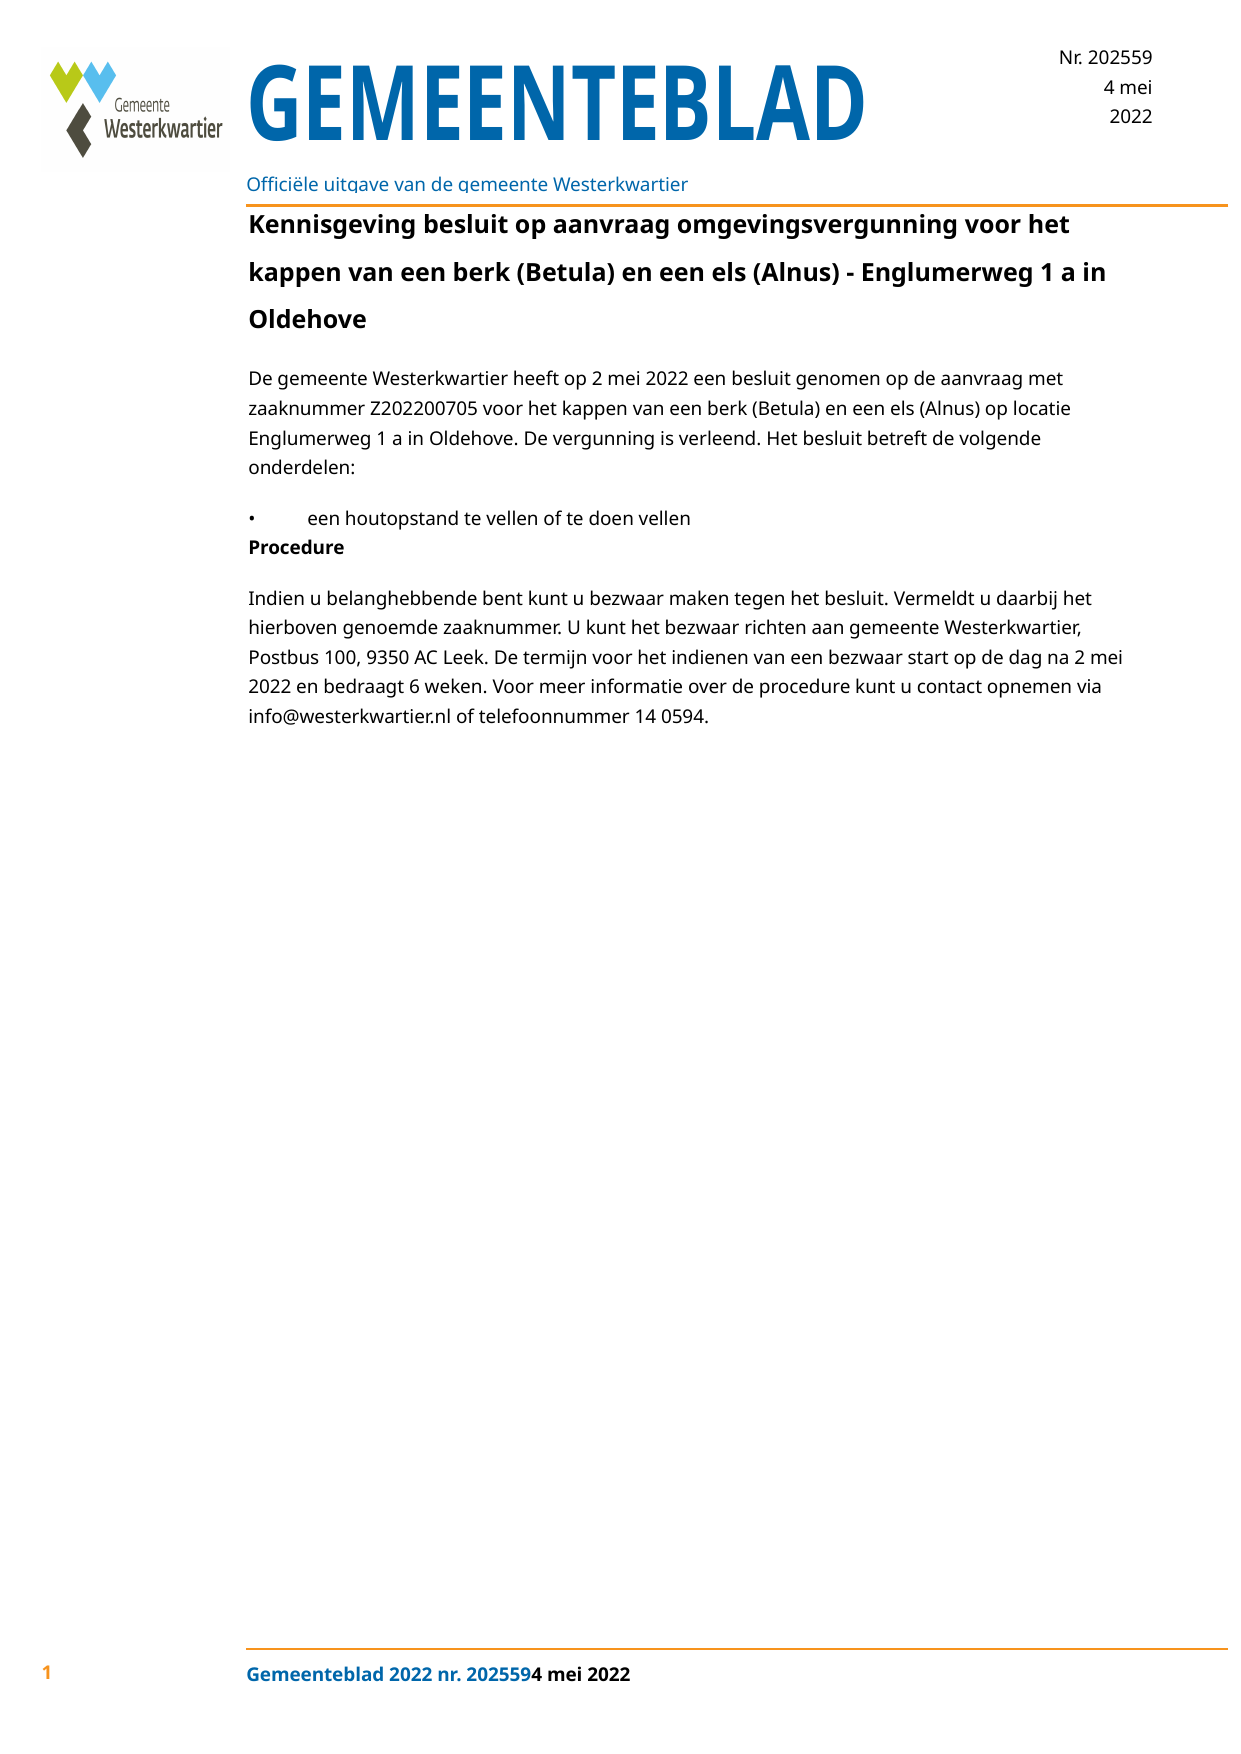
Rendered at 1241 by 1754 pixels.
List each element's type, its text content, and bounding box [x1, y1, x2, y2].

list een houtopstand te vellen of te doen vellen [248, 505, 1152, 530]
text Kennisgeving besluit op aanvraag omgevingsvergunning voor het kappen van een berk (Betula) en een els (Alnus) - Englumerweg 1 a in Oldehove [248, 207, 1152, 336]
text De gemeente Westerkwartier heeft op 2 mei 2022 een besluit genomen op de aanvraag met zaaknummer Z202200705 voor het kappen van een berk (Betula) en een els (Alnus) op locatie Englumerweg 1 a in Oldehove. De vergunning is verleend. Het besluit betreft de volgende onderdelen: [248, 366, 1152, 480]
text Procedure [248, 534, 1152, 560]
text Indien u belanghebbende bent kunt u bezwaar maken tegen het besluit. Vermeldt u daarbij het hierboven genoemde zaaknummer. U kunt het bezwaar richten aan gemeente Westerkwartier, Postbus 100, 9350 AC Leek. De termijn voor het indienen van een bezwaar start op de dag na 2 mei 2022 en bedraagt 6 weken. Voor meer informatie over de procedure kunt u contact opnemen via info@westerkwartier.nl of telefoonnummer 14 0594. [248, 585, 1152, 729]
picture [41, 47, 231, 172]
